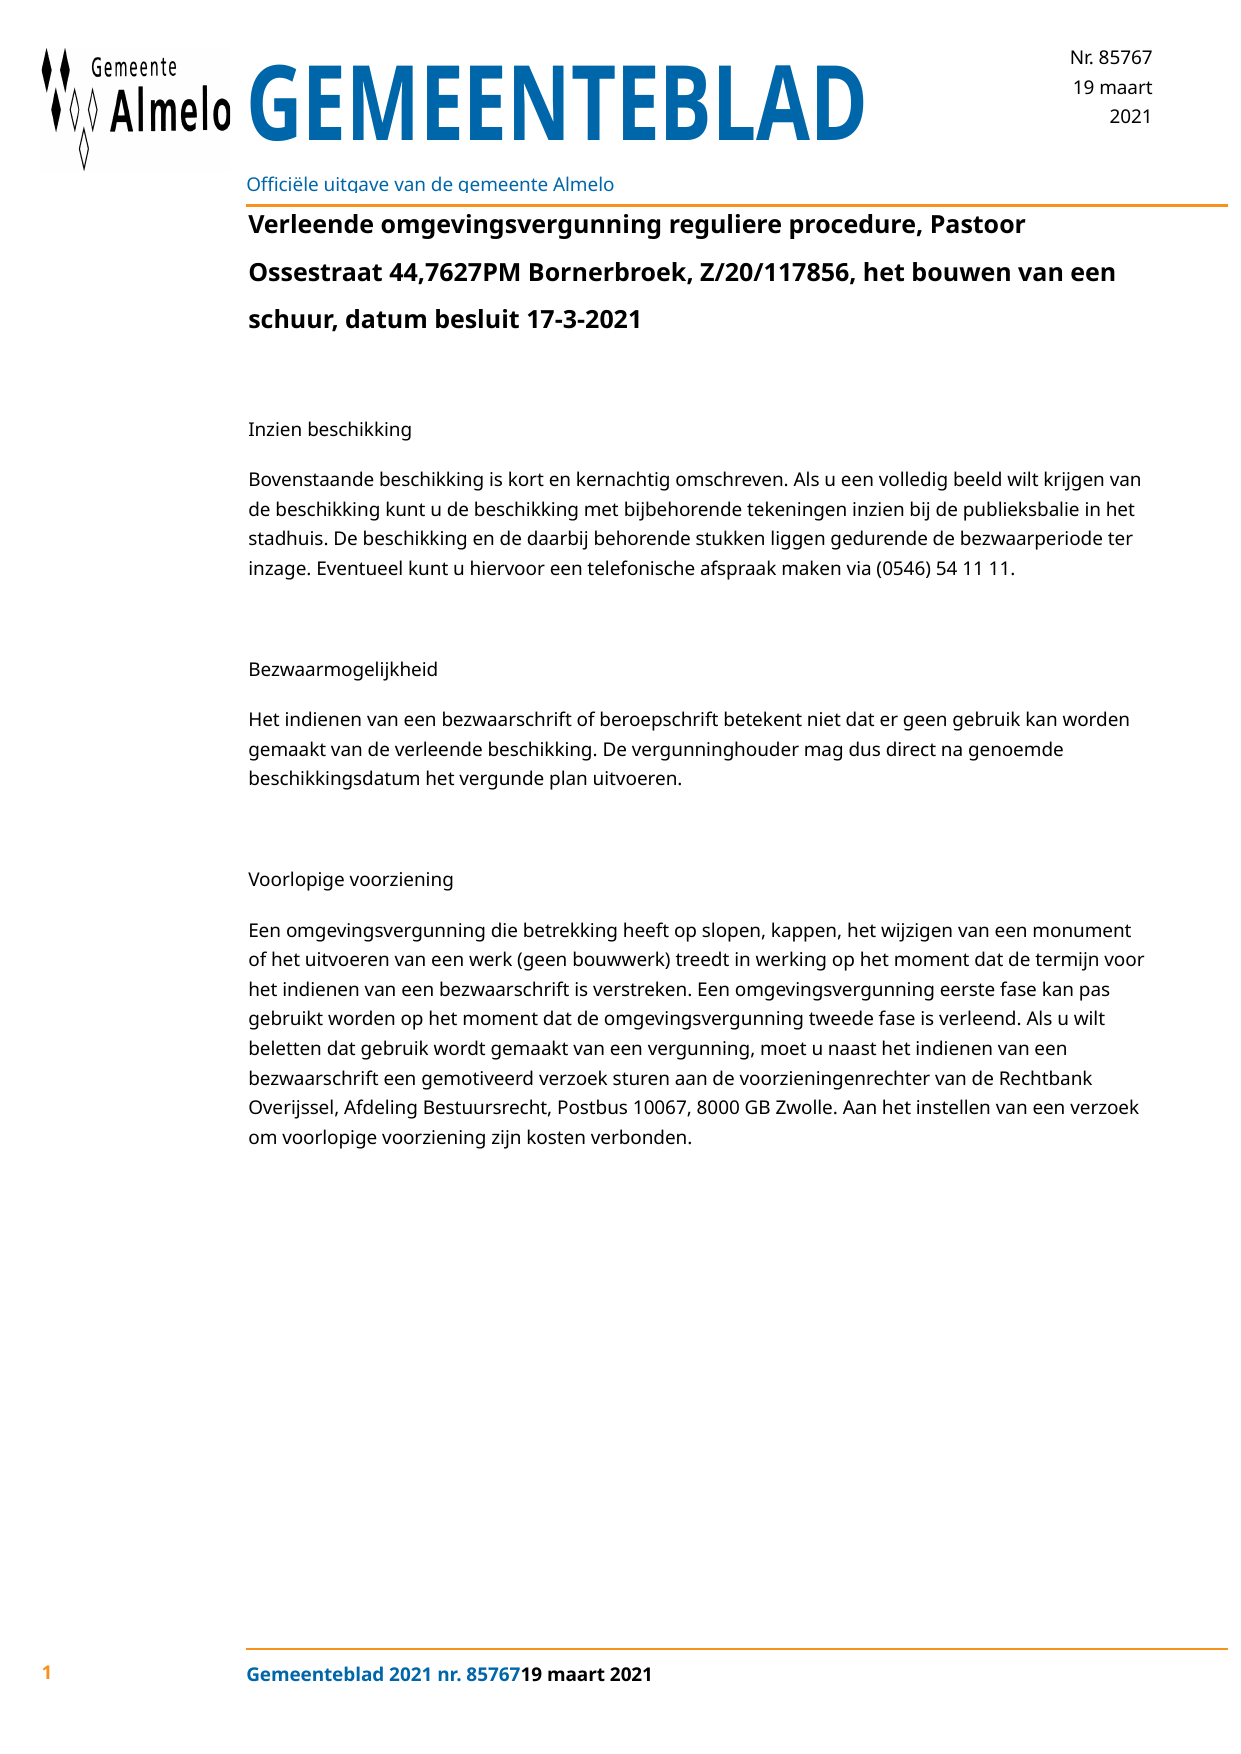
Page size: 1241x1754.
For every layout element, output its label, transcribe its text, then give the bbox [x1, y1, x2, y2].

picture [41, 47, 231, 172]
text Inzien beschikking [248, 416, 1152, 442]
text Het indienen van een bezwaarschrift of beroepschrift betekent niet dat er geen gebruik kan worden gemaakt van de verleende beschikking. De vergunninghouder mag dus direct na genoemde beschikkingsdatum het vergunde plan uitvoeren. [248, 706, 1152, 791]
text Voorlopige voorziening [248, 866, 1152, 892]
text Een omgevingsvergunning die betrekking heeft op slopen, kappen, het wijzigen van een monument of het uitvoeren van een werk (geen bouwwerk) treedt in werking op het moment dat de termijn voor het indienen van een bezwaarschrift is verstreken. Een omgevingsvergunning eerste fase kan pas gebruikt worden op het moment dat de omgevingsvergunning tweede fase is verleend. Als u wilt beletten dat gebruik wordt gemaakt van een vergunning, moet u naast het indienen van een bezwaarschrift een gemotiveerd verzoek sturen aan de voorzieningenrechter van de Rechtbank Overijssel, Afdeling Bestuursrecht, Postbus 10067, 8000 GB Zwolle. Aan het instellen van een verzoek om voorlopige voorziening zijn kosten verbonden. [248, 917, 1152, 1149]
text Bovenstaande beschikking is kort en kernachtig omschreven. Als u een volledig beeld wilt krijgen van de beschikking kunt u de beschikking met bijbehorende tekeningen inzien bij de publieksbalie in het stadhuis. De beschikking en de daarbij behorende stukken liggen gedurende de bezwaarperiode ter inzage. Eventueel kunt u hiervoor een telefonische afspraak maken via (0546) 54 11 11. [248, 466, 1152, 581]
text Verleende omgevingsvergunning reguliere procedure, Pastoor Ossestraat 44,7627PM Bornerbroek, Z/20/117856, het bouwen van een schuur, datum besluit 17-3-2021 [248, 207, 1152, 336]
text Bezwaarmogelijkheid [248, 656, 1152, 682]
